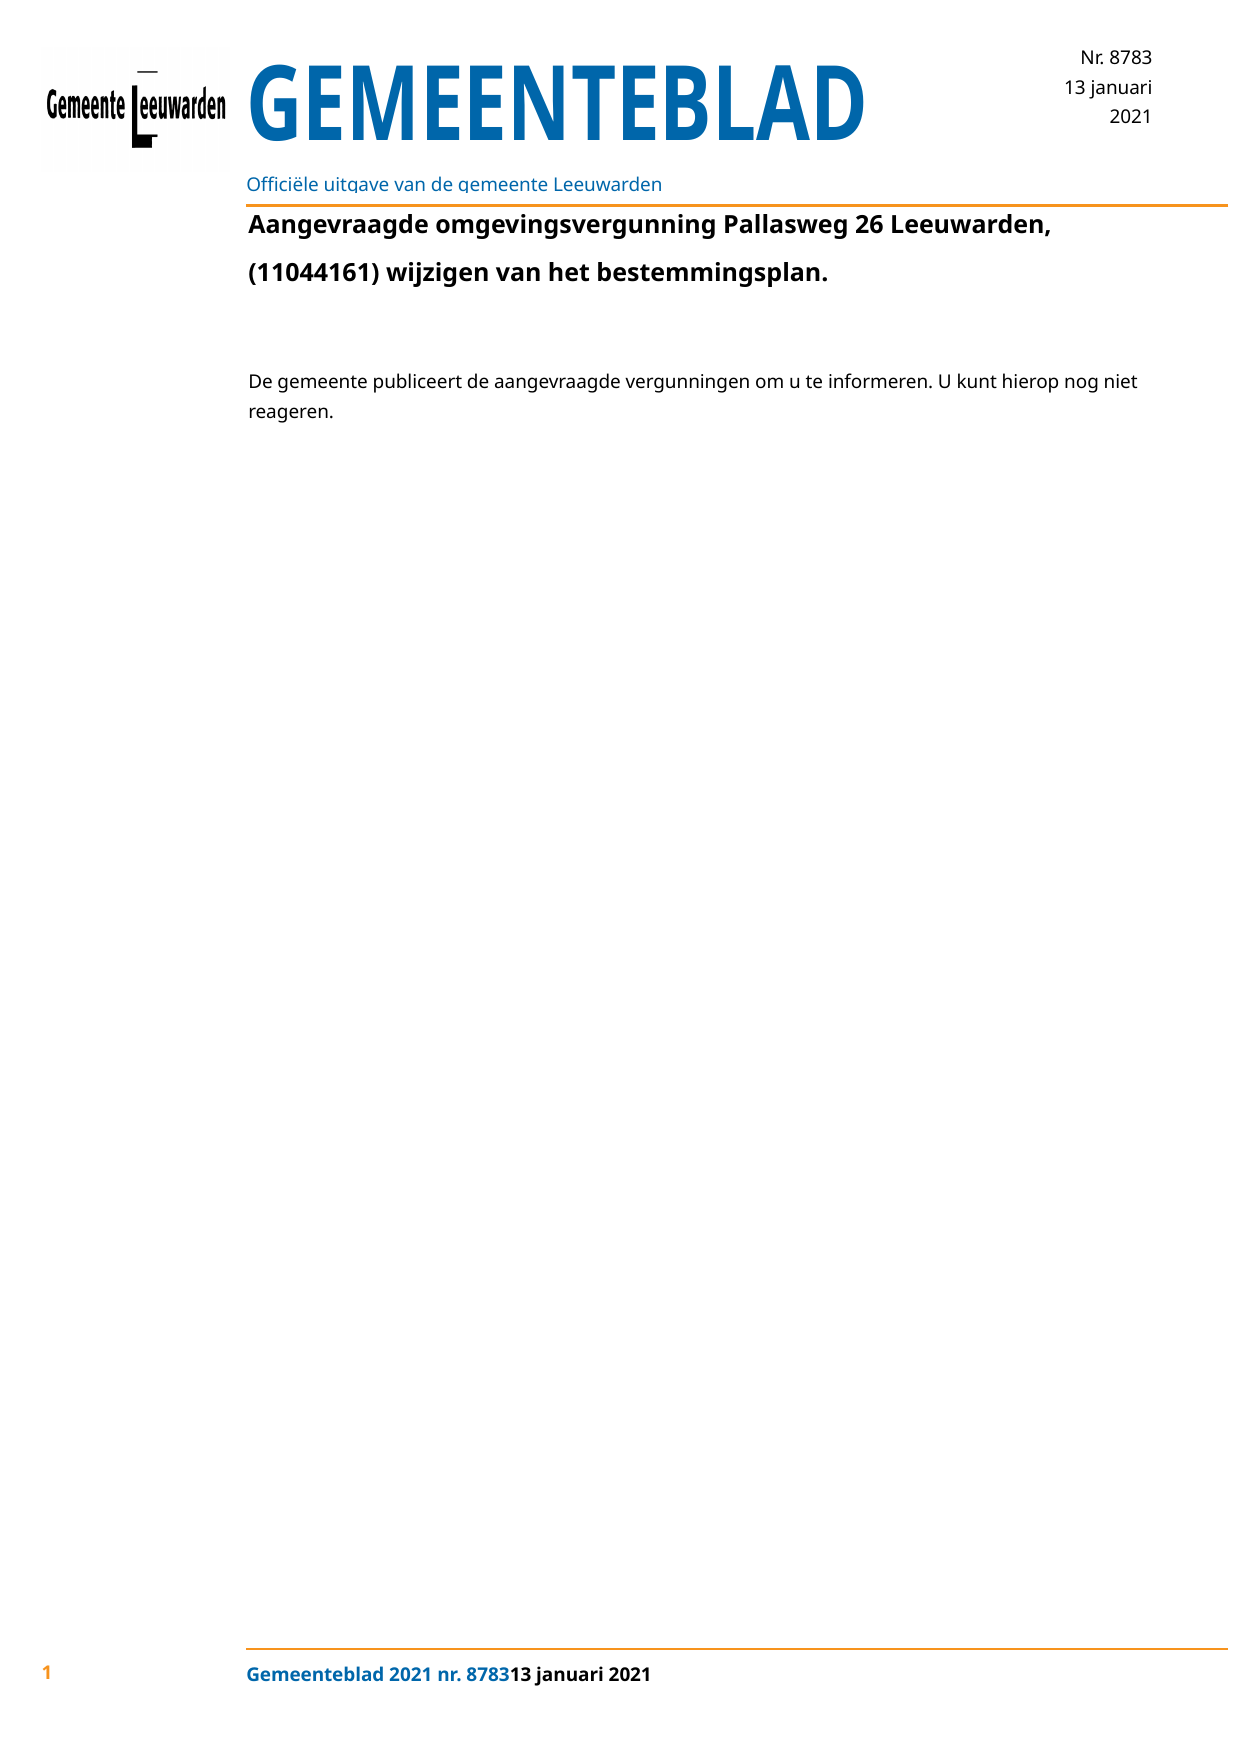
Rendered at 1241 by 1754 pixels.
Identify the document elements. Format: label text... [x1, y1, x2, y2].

picture [41, 47, 231, 172]
text De gemeente publiceert de aangevraagde vergunningen om u te informeren. U kunt hierop nog niet reageren. [248, 368, 1152, 424]
text Aangevraagde omgevingsvergunning Pallasweg 26 Leeuwarden, (11044161) wijzigen van het bestemmingsplan. [248, 207, 1152, 288]
